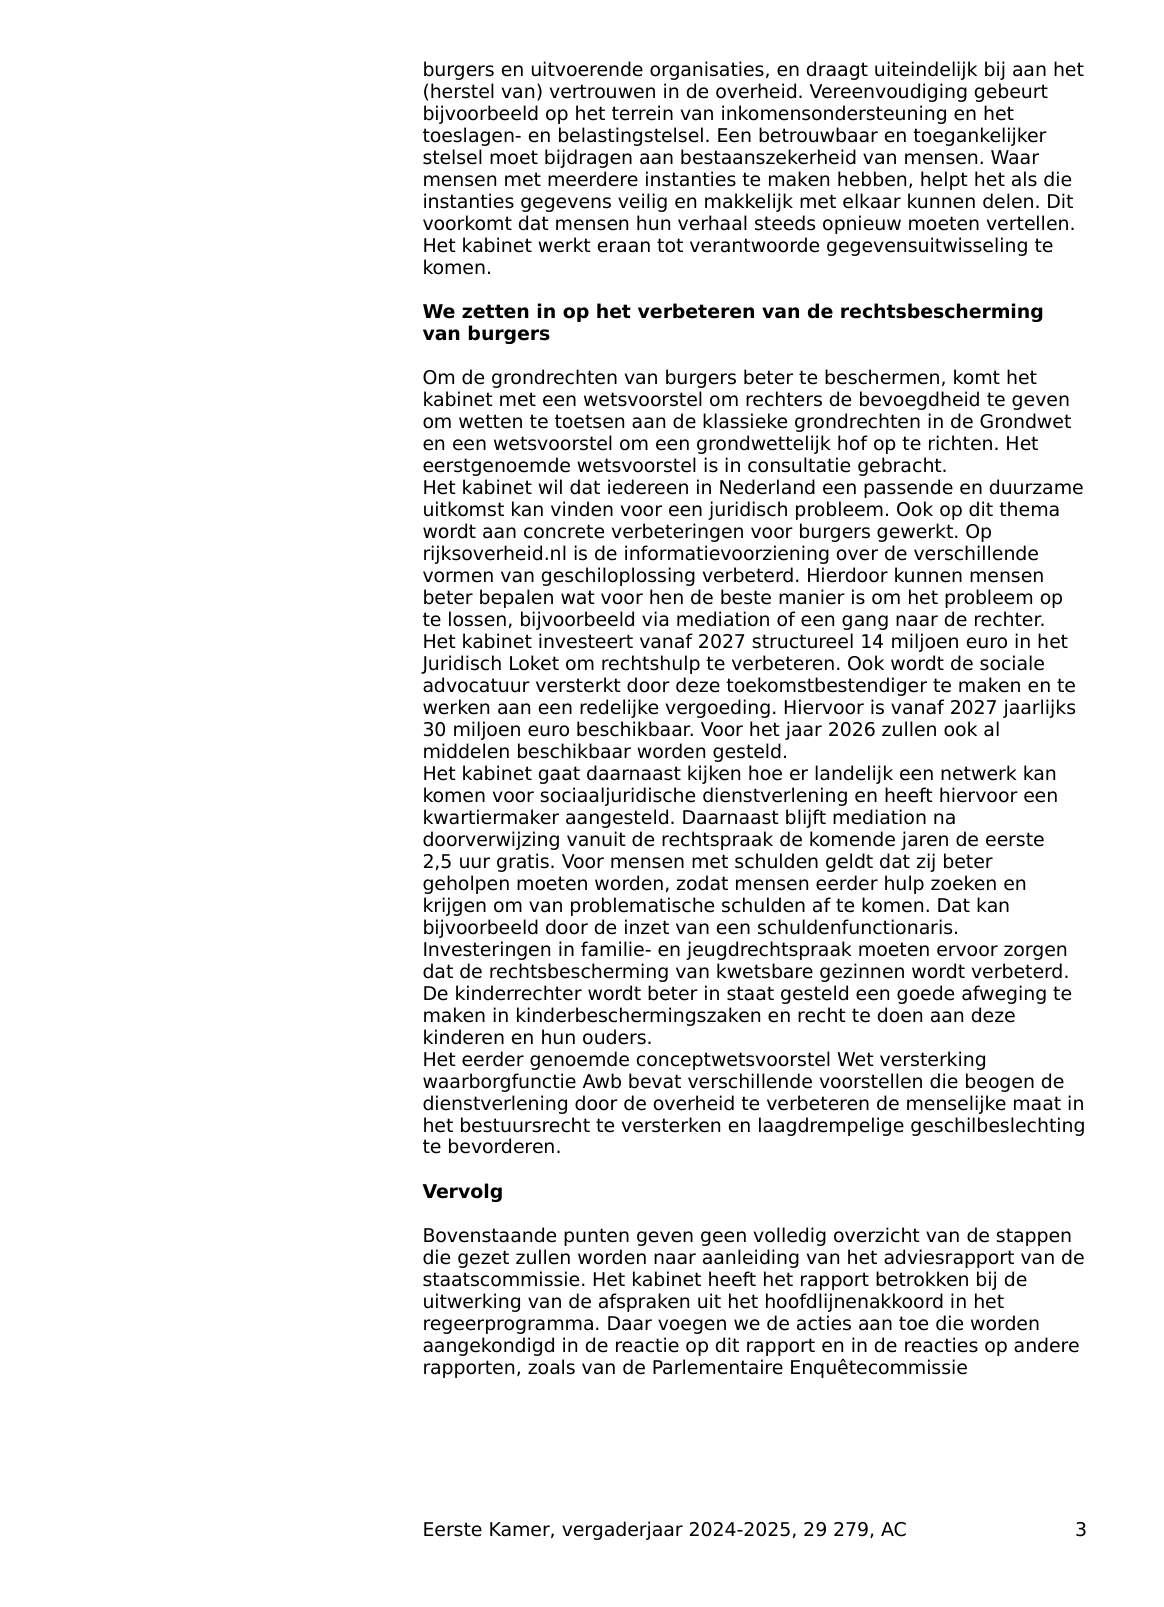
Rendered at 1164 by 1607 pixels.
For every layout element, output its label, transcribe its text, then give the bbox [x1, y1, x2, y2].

text Het kabinet wil dat iedereen in Nederland een passende en duurzame uitkomst kan vinden voor een juridisch probleem. Ook op dit thema wordt aan concrete verbeteringen voor burgers gewerkt. Op rijksoverheid.nl is de informatievoorziening over de verschillende vormen van geschiloplossing verbeterd. Hierdoor kunnen mensen beter bepalen wat voor hen de beste manier is om het probleem op te lossen, bijvoorbeeld via mediation of een gang naar de rechter. [422, 477, 1087, 631]
subtitle Vervolg [422, 1181, 1087, 1203]
subtitle We zetten in op het verbeteren van de rechtsbescherming van burgers [422, 301, 1087, 345]
text Het kabinet gaat daarnaast kijken hoe er landelijk een netwerk kan komen voor sociaaljuridische dienstverlening en heeft hiervoor een kwartiermaker aangesteld. Daarnaast blijft mediation na doorverwijzing vanuit de rechtspraak de komende jaren de eerste 2,5 uur gratis. Voor mensen met schulden geldt dat zij beter geholpen moeten worden, zodat mensen eerder hulp zoeken en krijgen om van problematische schulden af te komen. Dat kan bijvoorbeeld door de inzet van een schuldenfunctionaris. Investeringen in familie- en jeugdrechtspraak moeten ervoor zorgen dat de rechtsbescherming van kwetsbare gezinnen wordt verbeterd. De kinderrechter wordt beter in staat gesteld een goede afweging te maken in kinderbeschermingszaken en recht te doen aan deze kinderen en hun ouders. [422, 763, 1087, 1048]
text burgers en uitvoerende organisaties, en draagt uiteindelijk bij aan het (herstel van) vertrouwen in de overheid. Vereenvoudiging gebeurt bijvoorbeeld op het terrein van inkomensondersteuning en het toeslagen- en belastingstelsel. Een betrouwbaar en toegankelijker stelsel moet bijdragen aan bestaanszekerheid van mensen. Waar mensen met meerdere instanties te maken hebben, helpt het als die instanties gegevens veilig en makkelijk met elkaar kunnen delen. Dit voorkomt dat mensen hun verhaal steeds opnieuw moeten vertellen. Het kabinet werkt eraan tot verantwoorde gegevensuitwisseling te komen. [422, 59, 1087, 279]
text Het eerder genoemde conceptwetsvoorstel Wet versterking waarborgfunctie Awb bevat verschillende voorstellen die beogen de dienstverlening door de overheid te verbeteren de menselijke maat in het bestuursrecht te versterken en laagdrempelige geschilbeslechting te bevorderen. [422, 1048, 1087, 1158]
text Om de grondrechten van burgers beter te beschermen, komt het kabinet met een wetsvoorstel om rechters de bevoegdheid te geven om wetten te toetsen aan de klassieke grondrechten in de Grondwet en een wetsvoorstel om een grondwettelijk hof op te richten. Het eerstgenoemde wetsvoorstel is in consultatie gebracht. [422, 367, 1087, 477]
text Bovenstaande punten geven geen volledig overzicht van de stappen die gezet zullen worden naar aanleiding van het adviesrapport van de staatscommissie. Het kabinet heeft het rapport betrokken bij de uitwerking van de afspraken uit het hoofdlijnenakkoord in het regeerprogramma. Daar voegen we de acties aan toe die worden aangekondigd in de reactie op dit rapport en in de reacties op andere rapporten, zoals van de Parlementaire Enquêtecommissie [422, 1225, 1087, 1379]
text Het kabinet investeert vanaf 2027 structureel 14 miljoen euro in het Juridisch Loket om rechtshulp te verbeteren. Ook wordt de sociale advocatuur versterkt door deze toekomstbestendiger te maken en te werken aan een redelijke vergoeding. Hiervoor is vanaf 2027 jaarlijks 30 miljoen euro beschikbaar. Voor het jaar 2026 zullen ook al middelen beschikbaar worden gesteld. [422, 631, 1087, 763]
